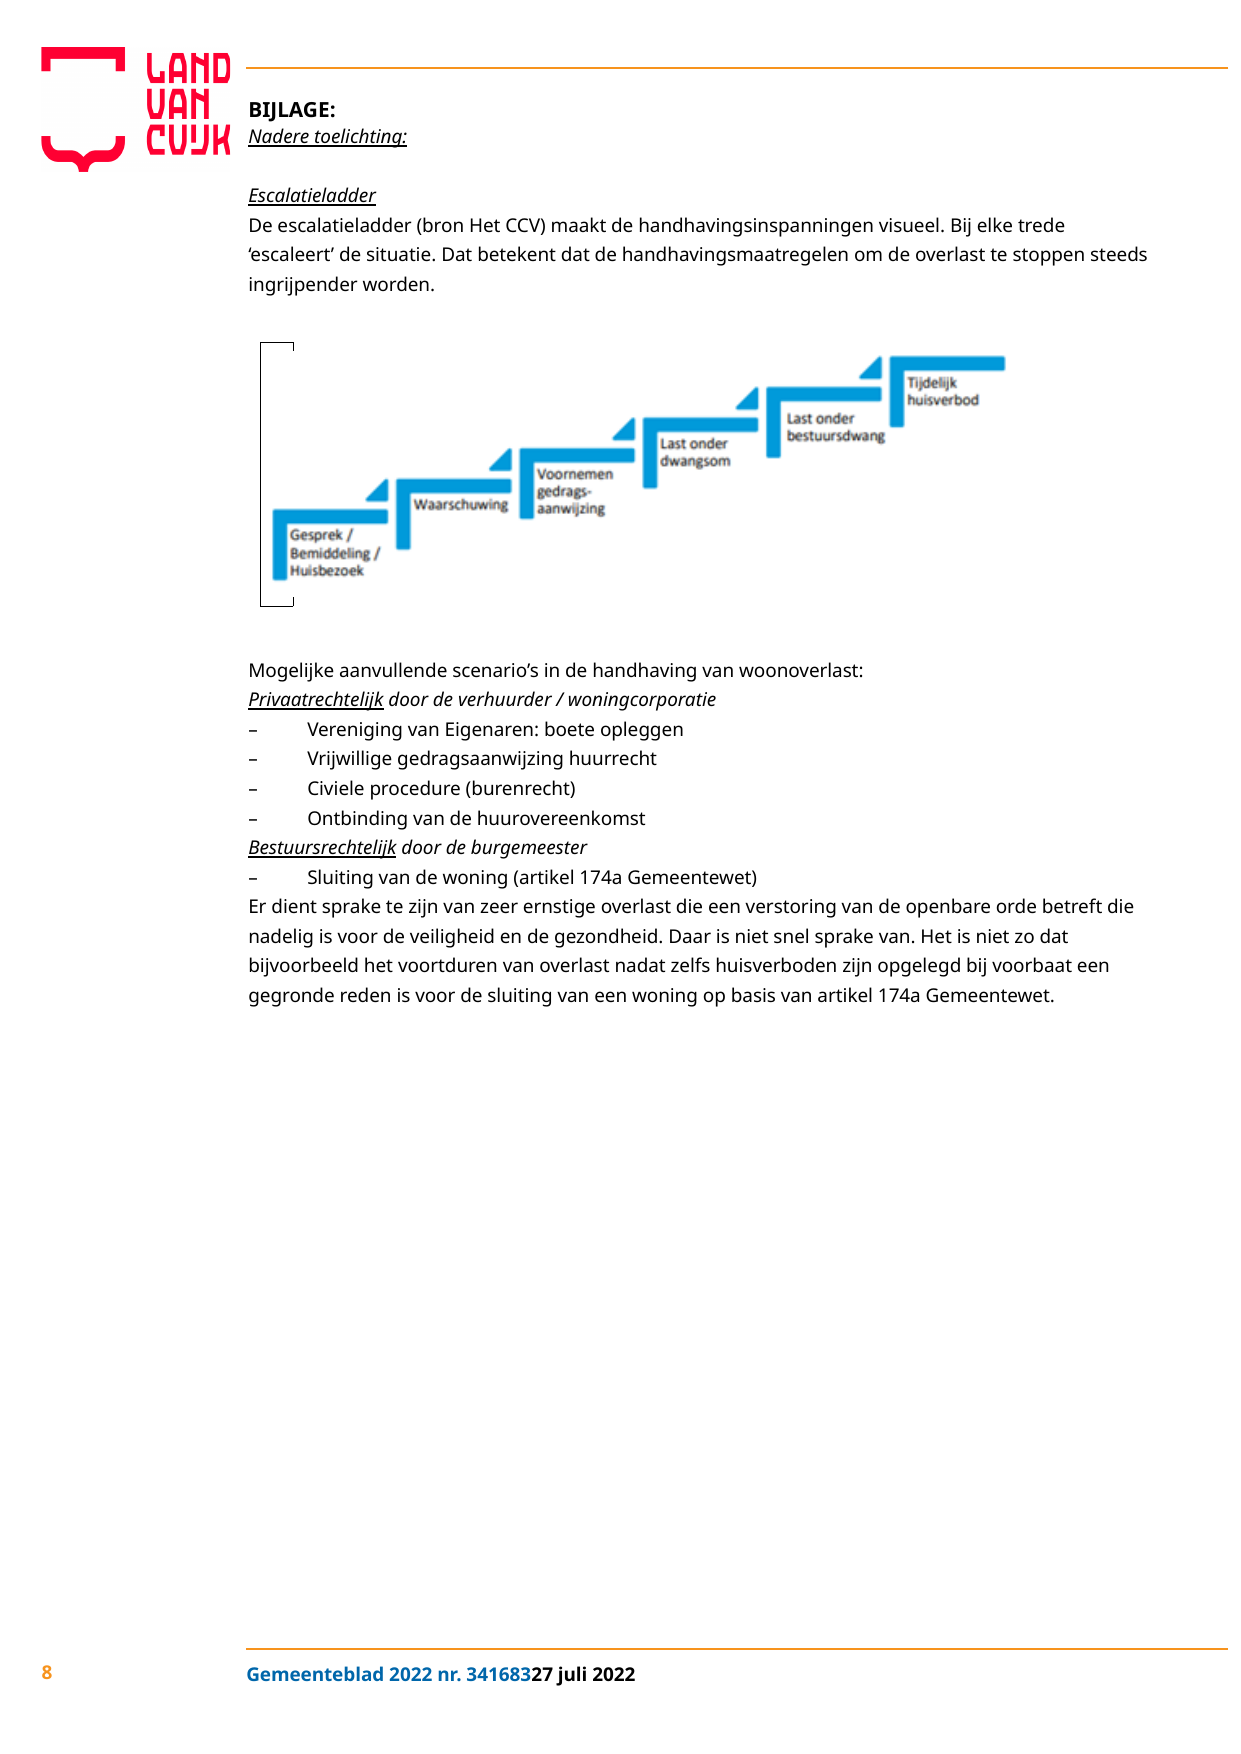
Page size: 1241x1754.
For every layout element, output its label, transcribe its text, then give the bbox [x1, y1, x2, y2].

text Bestuursrechtelijk door de burgemeester [248, 834, 1152, 860]
picture [41, 47, 231, 172]
text BIJLAGE: [248, 95, 1152, 123]
list Vrijwillige gedragsaanwijzing huurrecht [248, 746, 1152, 771]
list Ontbinding van de huurovereenkomst [248, 805, 1152, 830]
list Civiele procedure (burenrecht) [248, 775, 1152, 801]
text Privaatrechtelijk door de verhuurder / woningcorporatie [248, 686, 1152, 712]
text De escalatieladder (bron Het CCV) maakt de handhavingsinspanningen visueel. Bij elke trede ‘escaleert’ de situatie. Dat betekent dat de handhavingsmaatregelen om de overlast te stoppen steeds ingrijpender worden. [248, 212, 1152, 297]
picture [268, 351, 1037, 597]
text Er dient sprake te zijn van zeer ernstige overlast die een verstoring van de openbare orde betreft die nadelig is voor de veiligheid en de gezondheid. Daar is niet snel sprake van. Het is niet zo dat bijvoorbeeld het voortduren van overlast nadat zelfs huisverboden zijn opgelegd bij voorbaat een gegronde reden is voor de sluiting van een woning op basis van artikel 174a Gemeentewet. [248, 893, 1152, 1008]
text Escalatieladder [248, 182, 1152, 208]
text Mogelijke aanvullende scenario’s in de handhaving van woonoverlast: [248, 657, 1152, 682]
text Nadere toelichting: [248, 123, 1152, 149]
list Vereniging van Eigenaren: boete opleggen [248, 716, 1152, 742]
list Sluiting van de woning (artikel 174a Gemeentewet) [248, 864, 1152, 889]
